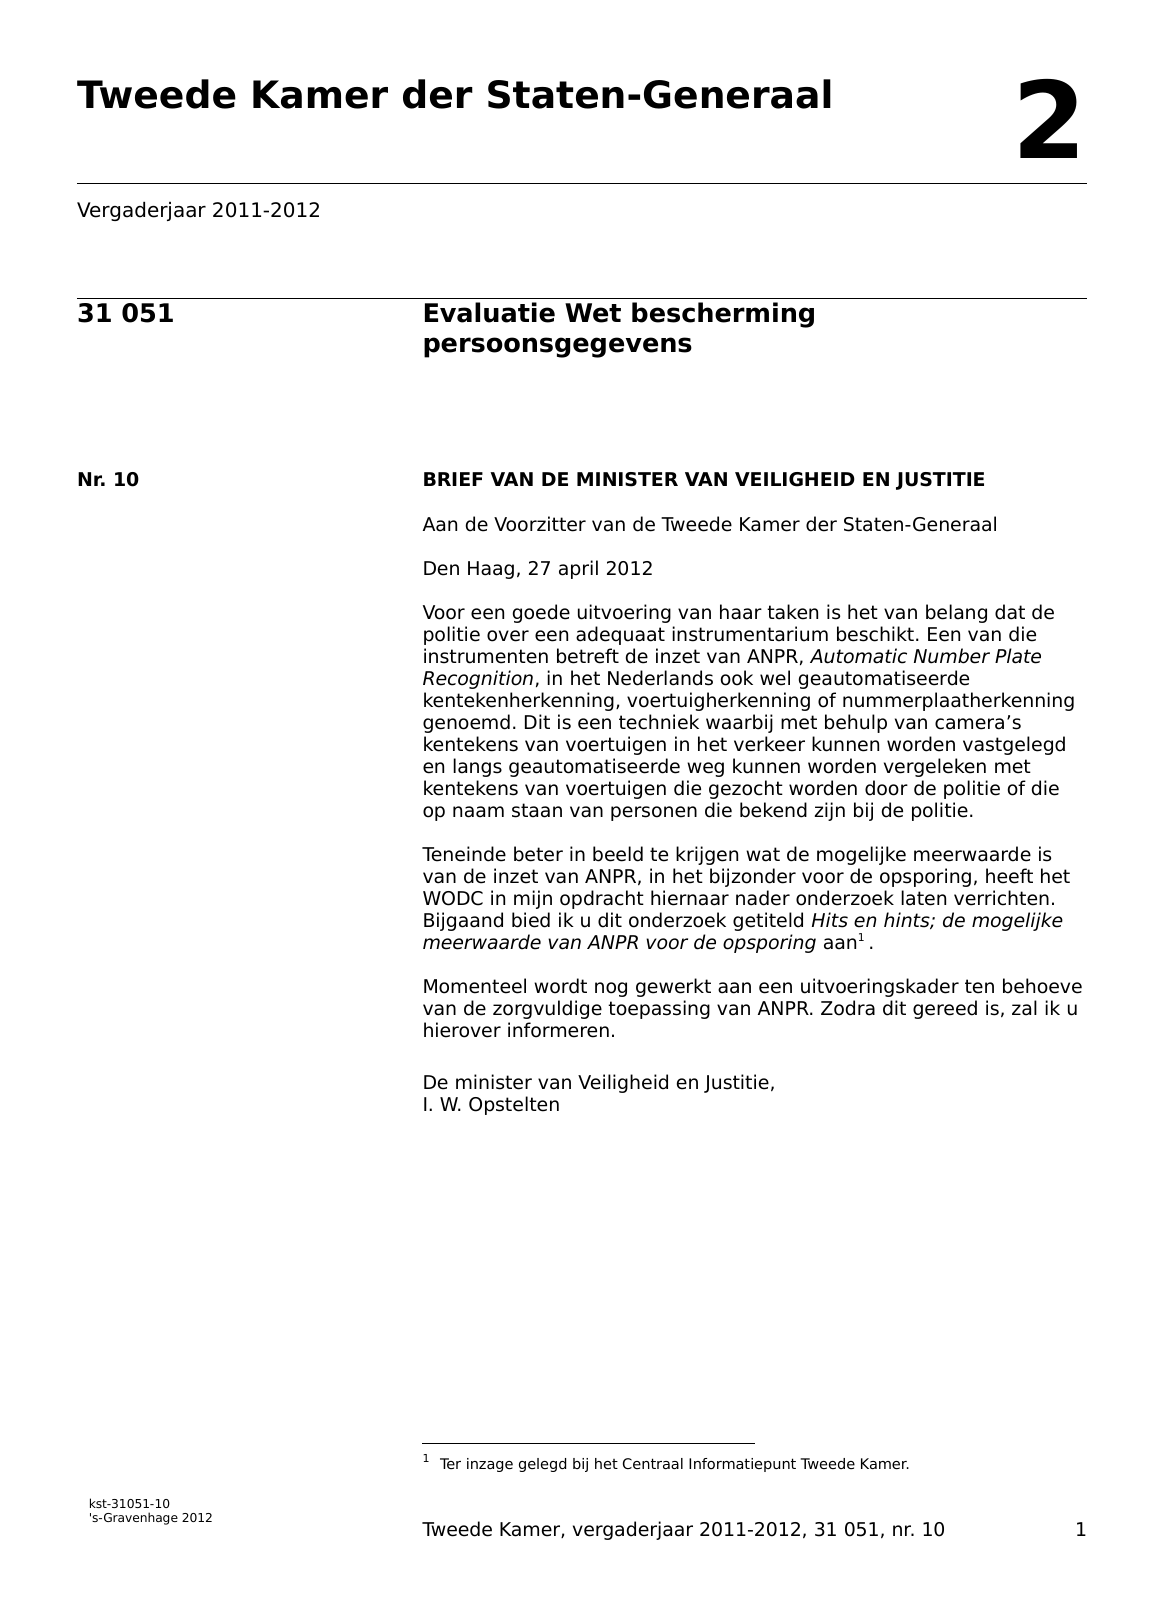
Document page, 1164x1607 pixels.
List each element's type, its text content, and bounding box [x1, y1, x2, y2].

text 's-Gravenhage 2012 [88, 1511, 323, 1525]
text Den Haag, 27 april 2012 [422, 558, 1087, 580]
subtitle Nr. 10 BRIEF VAN DE MINISTER VAN VEILIGHEID EN JUSTITIE [77, 469, 1087, 491]
subtitle 31 051 Evaluatie Wet bescherming persoonsgegevens [77, 299, 1087, 358]
text Teneinde beter in beeld te krijgen wat de mogelijke meerwaarde is van de inzet van ANPR, in het bijzonder voor de opsporing, heeft het WODC in mijn opdracht hiernaar nader onderzoek laten verrichten. Bijgaand bied ik u dit onderzoek getiteld Hits en hints; de mogelijke meerwaarde van ANPR voor de opsporing aan. [422, 844, 1087, 954]
text kst-31051-10 [88, 1497, 323, 1511]
text Aan de Voorzitter van de Tweede Kamer der Staten-Generaal [422, 513, 1087, 536]
text Voor een goede uitvoering van haar taken is het van belang dat de politie over een adequaat instrumentarium beschikt. Een van die instrumenten betreft de inzet van ANPR, Automatic Number Plate Recognition, in het Nederlands ook wel geautomatiseerde kentekenherkenning, voertuigherkenning of nummerplaatherkenning genoemd. Dit is een techniek waarbij met behulp van camera’s kentekens van voertuigen in het verkeer kunnen worden vastgelegd en langs geautomatiseerde weg kunnen worden vergeleken met kentekens van voertuigen die gezocht worden door de politie of die op naam staan van personen die bekend zijn bij de politie. [422, 602, 1087, 822]
table_cell Vergaderjaar 2011-2012 [77, 184, 1087, 298]
text Momenteel wordt nog gewerkt aan een uitvoeringskader ten behoeve van de zorgvuldige toepassing van ANPR. Zodra dit gereed is, zal ik u hierover informeren. [422, 976, 1087, 1042]
text De minister van Veiligheid en Justitie, I. W. Opstelten [422, 1072, 1087, 1116]
text Ter inzage gelegd bij het Centraal Informatiepunt Tweede Kamer. [422, 1452, 1087, 1474]
table_header Tweede Kamer der Staten-Generaal [77, 59, 886, 183]
table_header 2 [886, 59, 1087, 183]
